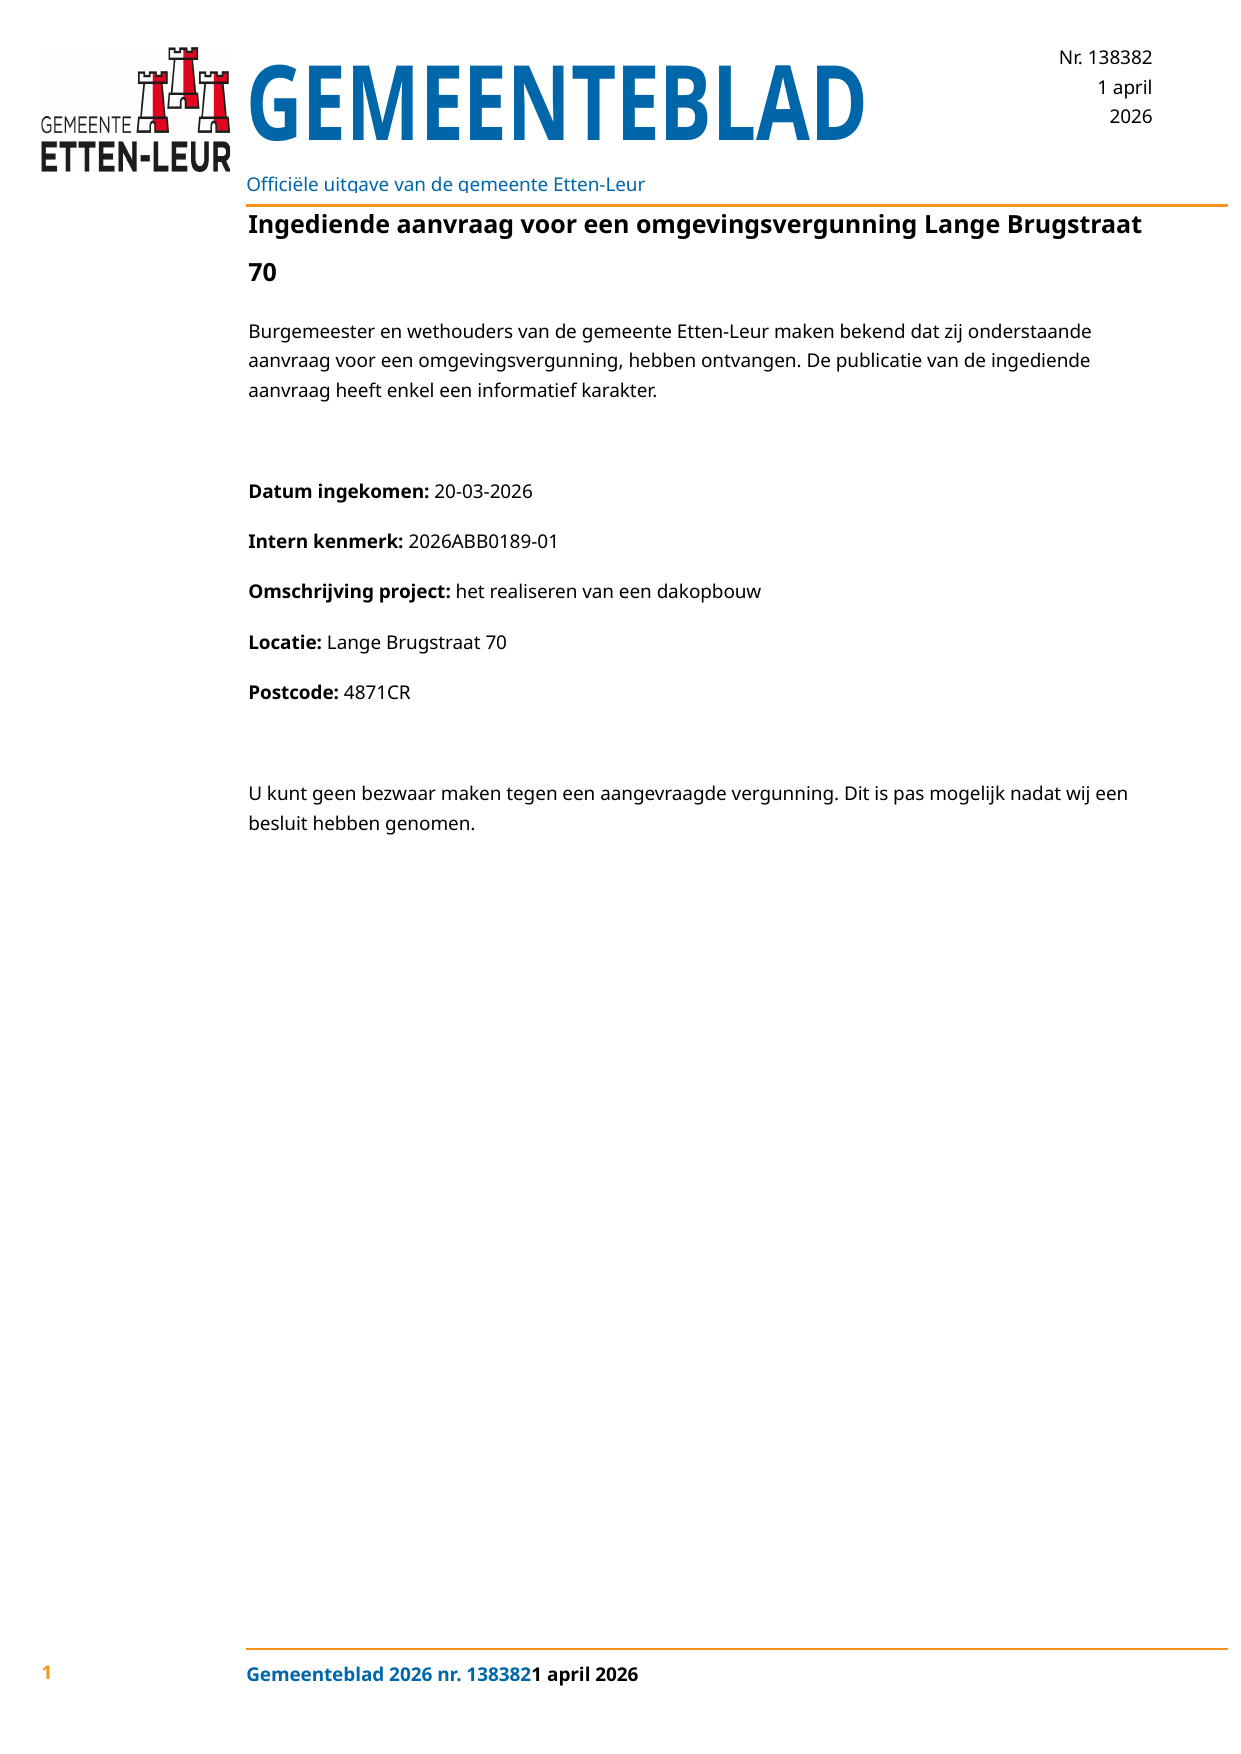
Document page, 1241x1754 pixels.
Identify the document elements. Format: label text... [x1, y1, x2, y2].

text Locatie: Lange Brugstraat 70 [248, 629, 1152, 655]
text Postcode: 4871CR [248, 679, 1152, 705]
picture [41, 47, 231, 172]
text Burgemeester en wethouders van de gemeente Etten-Leur maken bekend dat zij onderstaande aanvraag voor een omgevingsvergunning, hebben ontvangen. De publicatie van de ingediende aanvraag heeft enkel een informatief karakter. [248, 318, 1152, 403]
text Ingediende aanvraag voor een omgevingsvergunning Lange Brugstraat 70 [248, 207, 1152, 288]
text Intern kenmerk: 2026ABB0189-01 [248, 528, 1152, 554]
text Datum ingekomen: 20-03-2026 [248, 478, 1152, 504]
text U kunt geen bezwaar maken tegen een aangevraagde vergunning. Dit is pas mogelijk nadat wij een besluit hebben genomen. [248, 780, 1152, 836]
text Omschrijving project: het realiseren van een dakopbouw [248, 579, 1152, 604]
